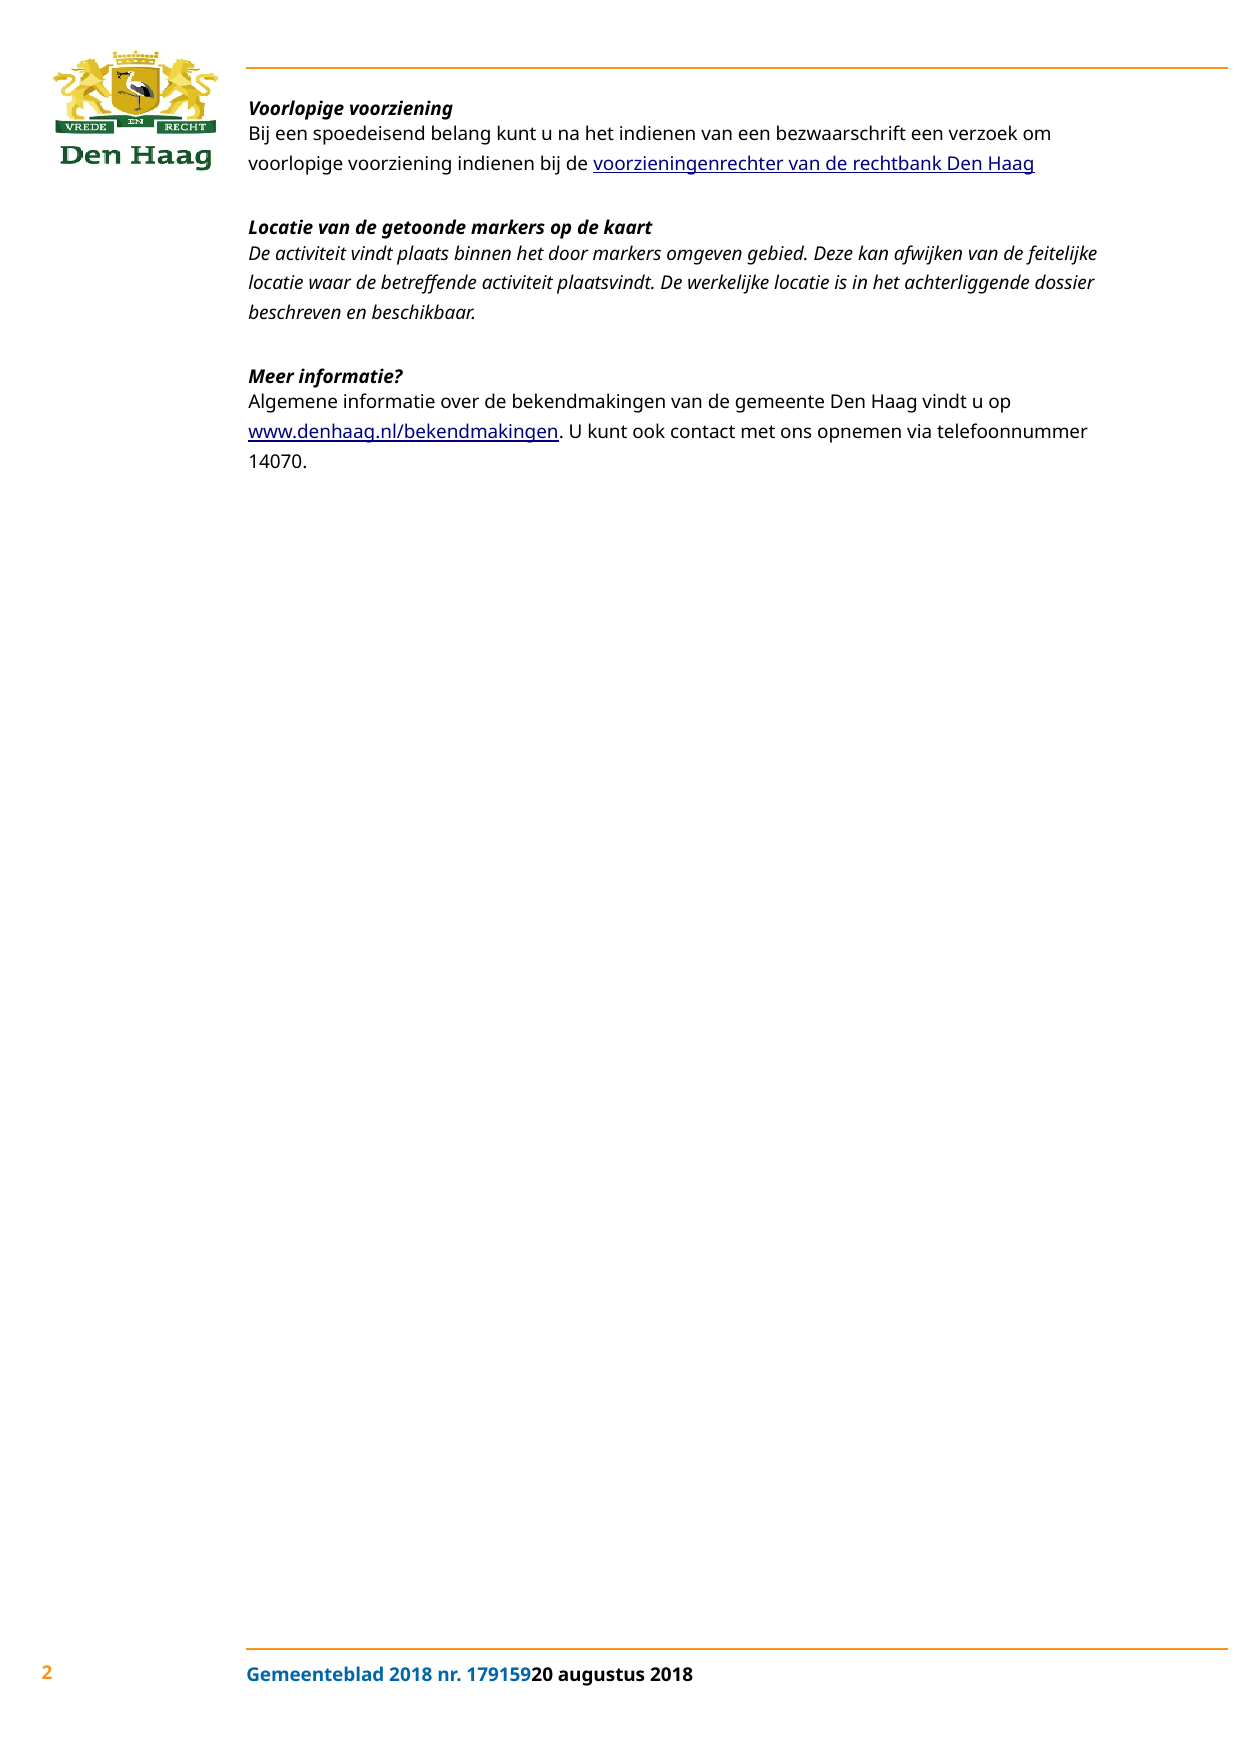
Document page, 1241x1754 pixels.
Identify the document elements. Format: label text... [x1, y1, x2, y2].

text Bij een spoedeisend belang kunt u na het indienen van een bezwaarschrift een verzoek om voorlopige voorziening indienen bij de voorzieningenrechter van de rechtbank Den Haag [248, 121, 1152, 176]
picture [41, 47, 231, 172]
text Meer informatie? [248, 363, 1152, 389]
text Voorlopige voorziening [248, 95, 1152, 121]
text De activiteit vindt plaats binnen het door markers omgeven gebied. Deze kan afwijken van de feitelijke locatie waar de betreffende activiteit plaatsvindt. De werkelijke locatie is in het achterliggende dossier beschreven en beschikbaar. [248, 240, 1152, 325]
text Algemene informatie over de bekendmakingen van de gemeente Den Haag vindt u op www.denhaag.nl/bekendmakingen. U kunt ook contact met ons opnemen via telefoonnummer 14070. [248, 389, 1152, 473]
text Locatie van de getoonde markers op de kaart [248, 214, 1152, 240]
